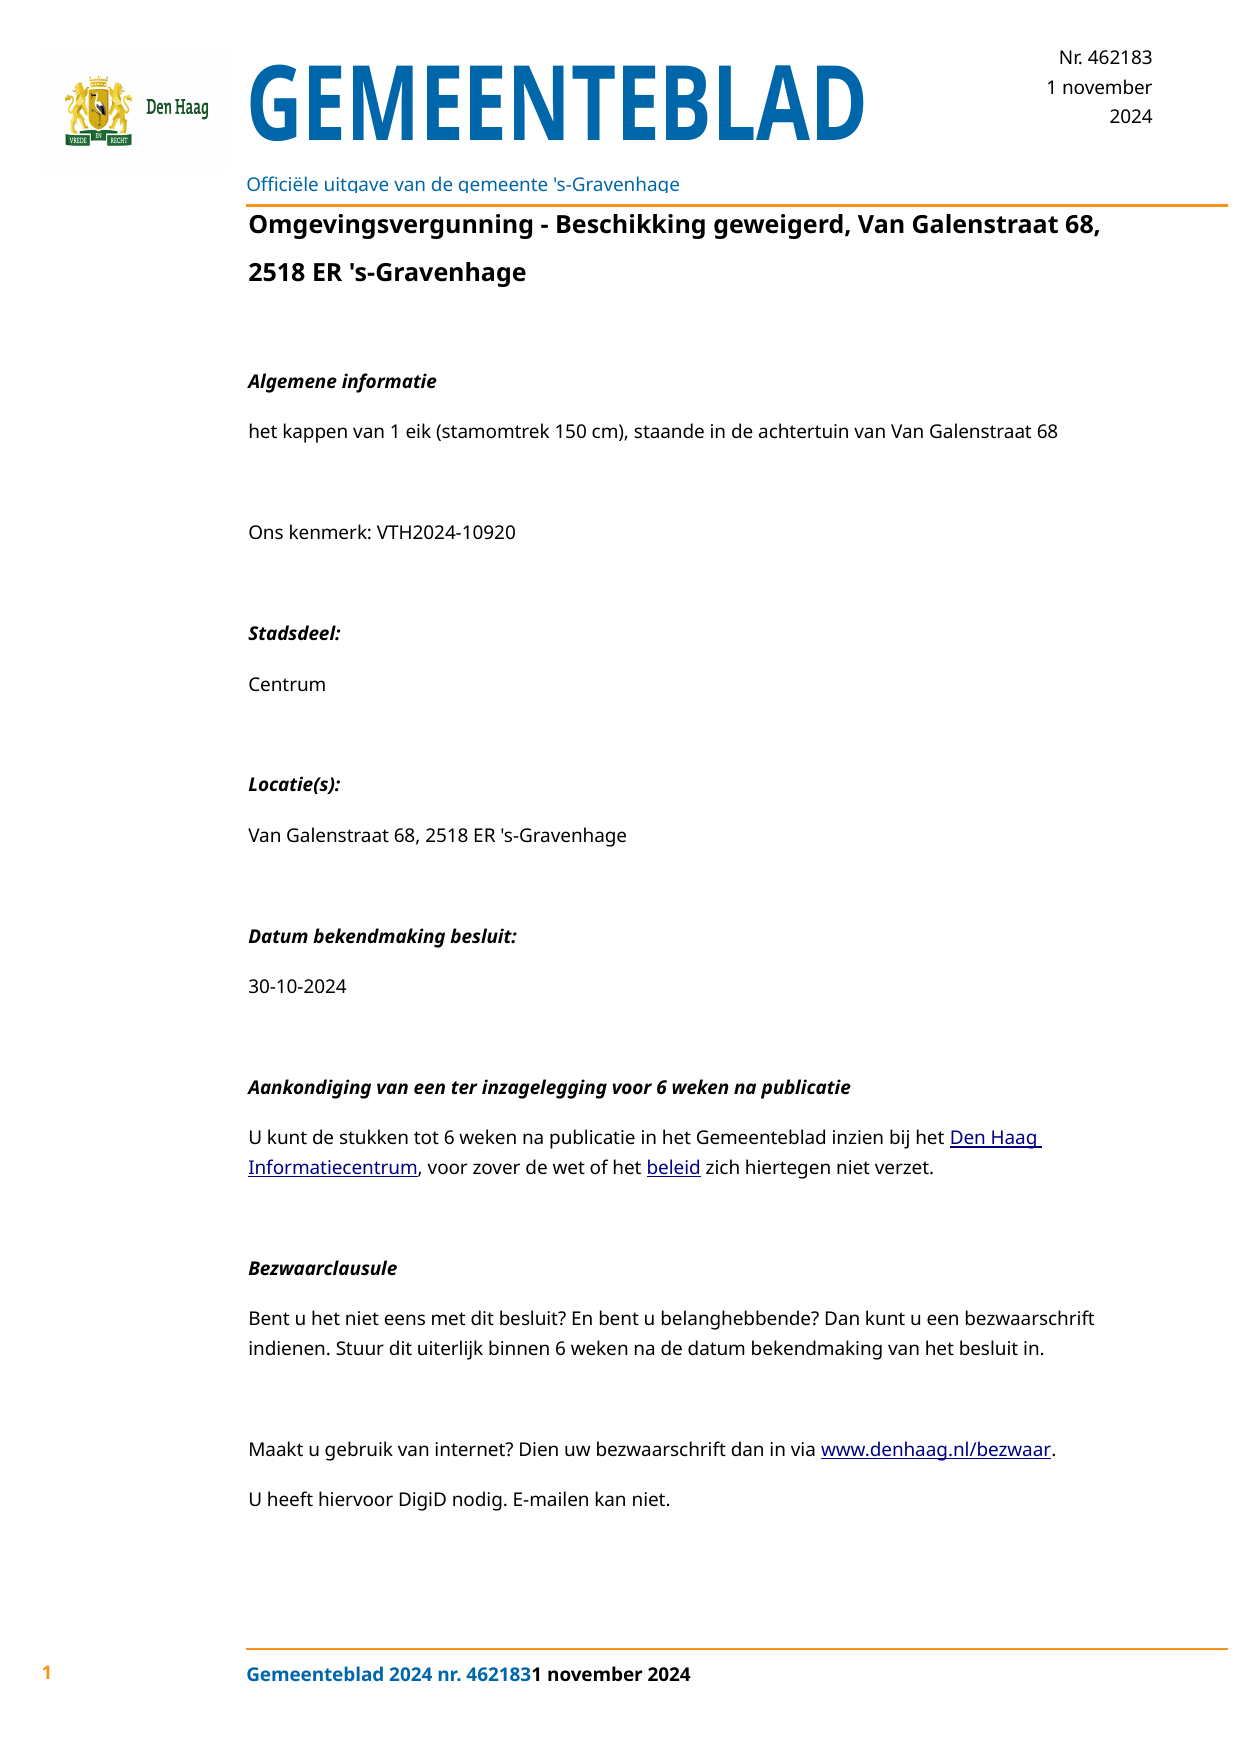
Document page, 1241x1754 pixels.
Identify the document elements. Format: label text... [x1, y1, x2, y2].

text Bezwaarclausule [248, 1255, 1152, 1281]
text Algemene informatie [248, 368, 1152, 394]
text Bent u het niet eens met dit besluit? En bent u belanghebbende? Dan kunt u een bezwaarschrift indienen. Stuur dit uiterlijk binnen 6 weken na de datum bekendmaking van het besluit in. [248, 1305, 1152, 1361]
text Aankondiging van een ter inzagelegging voor 6 weken na publicatie [248, 1074, 1152, 1100]
text Datum bekendmaking besluit: [248, 923, 1152, 949]
picture [41, 47, 231, 172]
text het kappen van 1 eik (stamomtrek 150 cm), staande in de achtertuin van Van Galenstraat 68 [248, 419, 1152, 444]
text Omgevingsvergunning - Beschikking geweigerd, Van Galenstraat 68, 2518 ER 's-Gravenhage [248, 207, 1152, 288]
text Stadsdeel: [248, 620, 1152, 646]
text Maakt u gebruik van internet? Dien uw bezwaarschrift dan in via www.denhaag.nl/bezwaar. [248, 1436, 1152, 1462]
text Van Galenstraat 68, 2518 ER 's-Gravenhage [248, 822, 1152, 848]
text U kunt de stukken tot 6 weken na publicatie in het Gemeenteblad inzien bij het Den Haag Informatiecentrum, voor zover de wet of het beleid zich hiertegen niet verzet. [248, 1124, 1152, 1180]
text U heeft hiervoor DigiD nodig. E-mailen kan niet. [248, 1486, 1152, 1512]
text Ons kenmerk: VTH2024-10920 [248, 519, 1152, 545]
text Centrum [248, 671, 1152, 697]
text Locatie(s): [248, 772, 1152, 797]
text 30-10-2024 [248, 973, 1152, 999]
